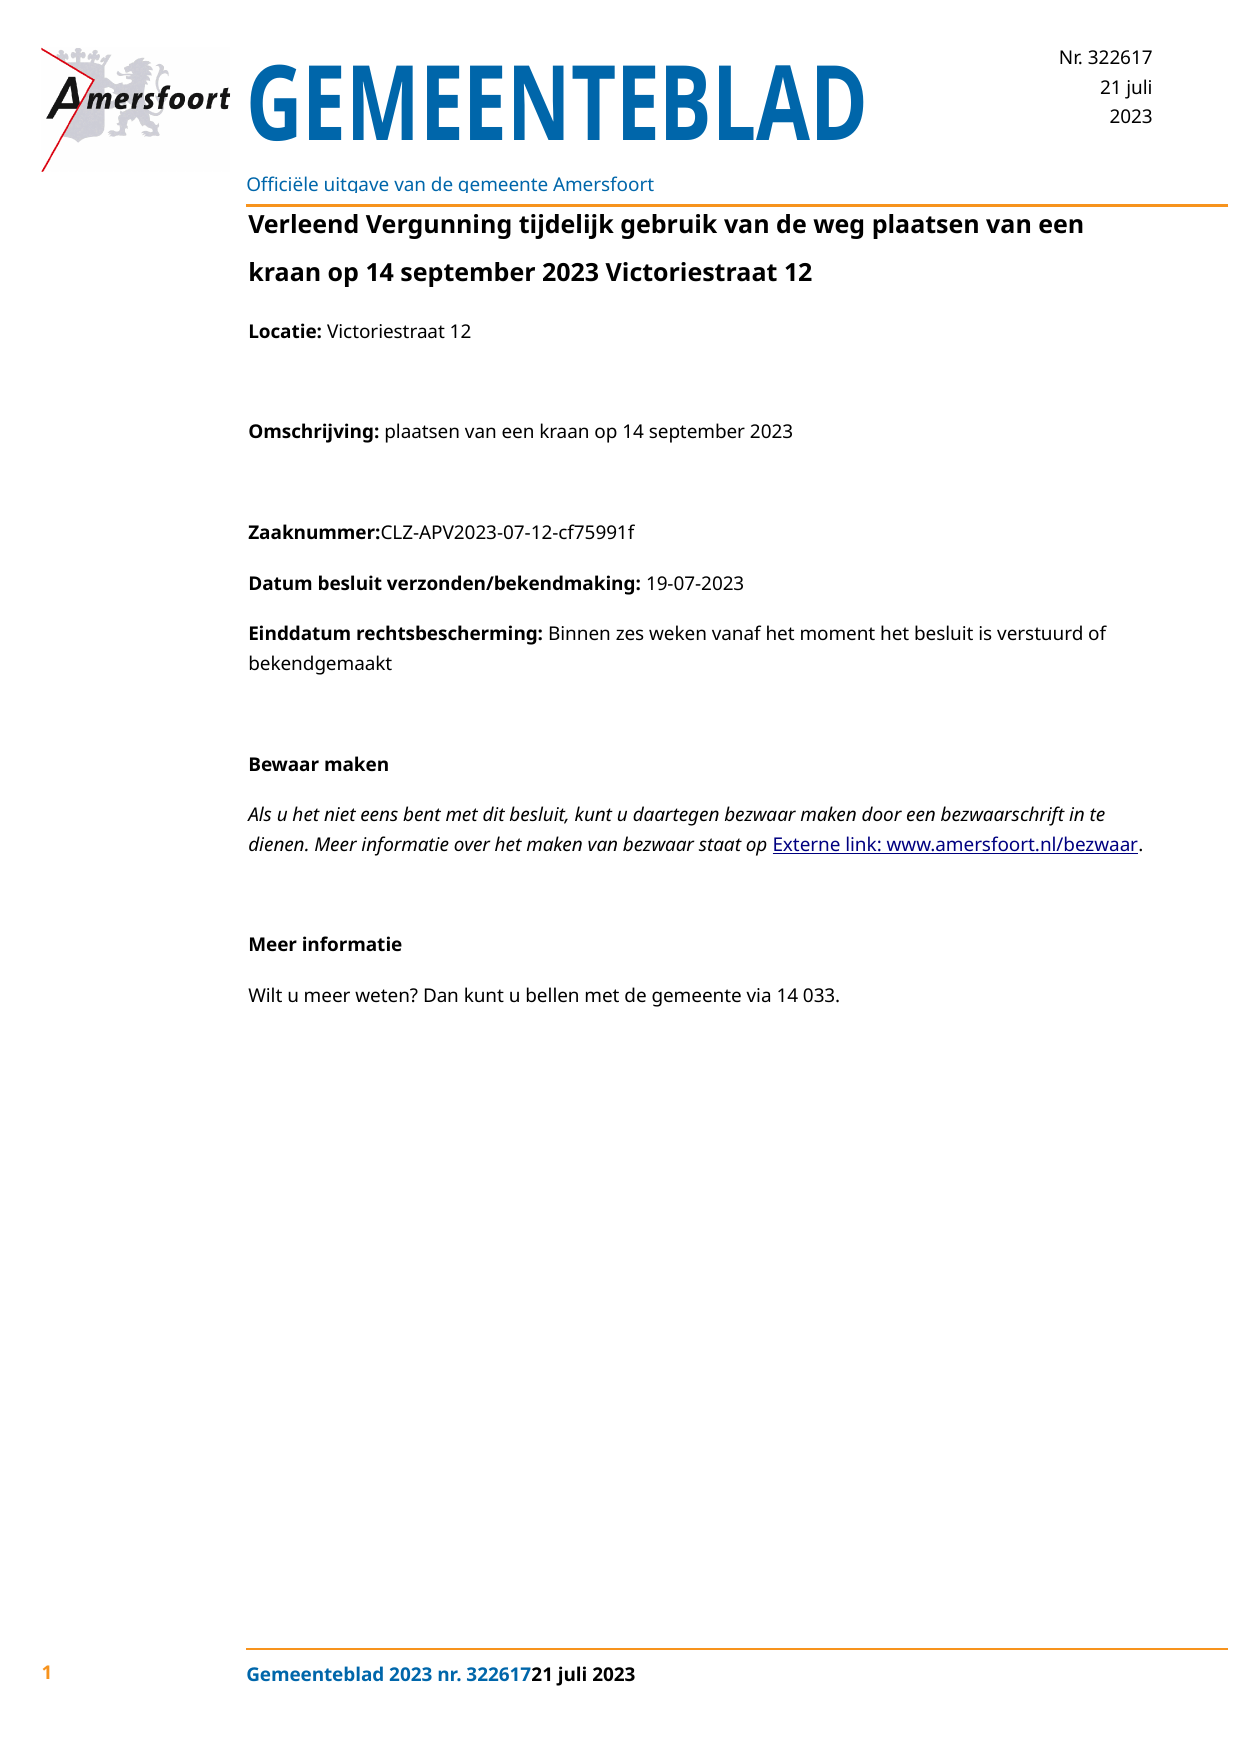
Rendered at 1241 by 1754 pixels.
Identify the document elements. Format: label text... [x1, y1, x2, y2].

text Datum besluit verzonden/bekendmaking: 19-07-2023 [248, 570, 1152, 596]
text Verleend Vergunning tijdelijk gebruik van de weg plaatsen van een kraan op 14 september 2023 Victoriestraat 12 [248, 207, 1152, 288]
text Als u het niet eens bent met dit besluit, kunt u daartegen bezwaar maken door een bezwaarschrift in te dienen. Meer informatie over het maken van bezwaar staat op Externe link: www.amersfoort.nl/bezwaar. [248, 801, 1152, 857]
text Locatie: Victoriestraat 12 [248, 318, 1152, 344]
text Omschrijving: plaatsen van een kraan op 14 september 2023 [248, 419, 1152, 444]
text Zaaknummer:CLZ-APV2023-07-12-cf75991f [248, 519, 1152, 545]
text Einddatum rechtsbescherming: Binnen zes weken vanaf het moment het besluit is verstuurd of bekendgemaakt [248, 620, 1152, 676]
text Bewaar maken [248, 751, 1152, 777]
text Meer informatie [248, 932, 1152, 957]
text Wilt u meer weten? Dan kunt u bellen met de gemeente via 14 033. [248, 982, 1152, 1008]
picture [41, 47, 231, 172]
